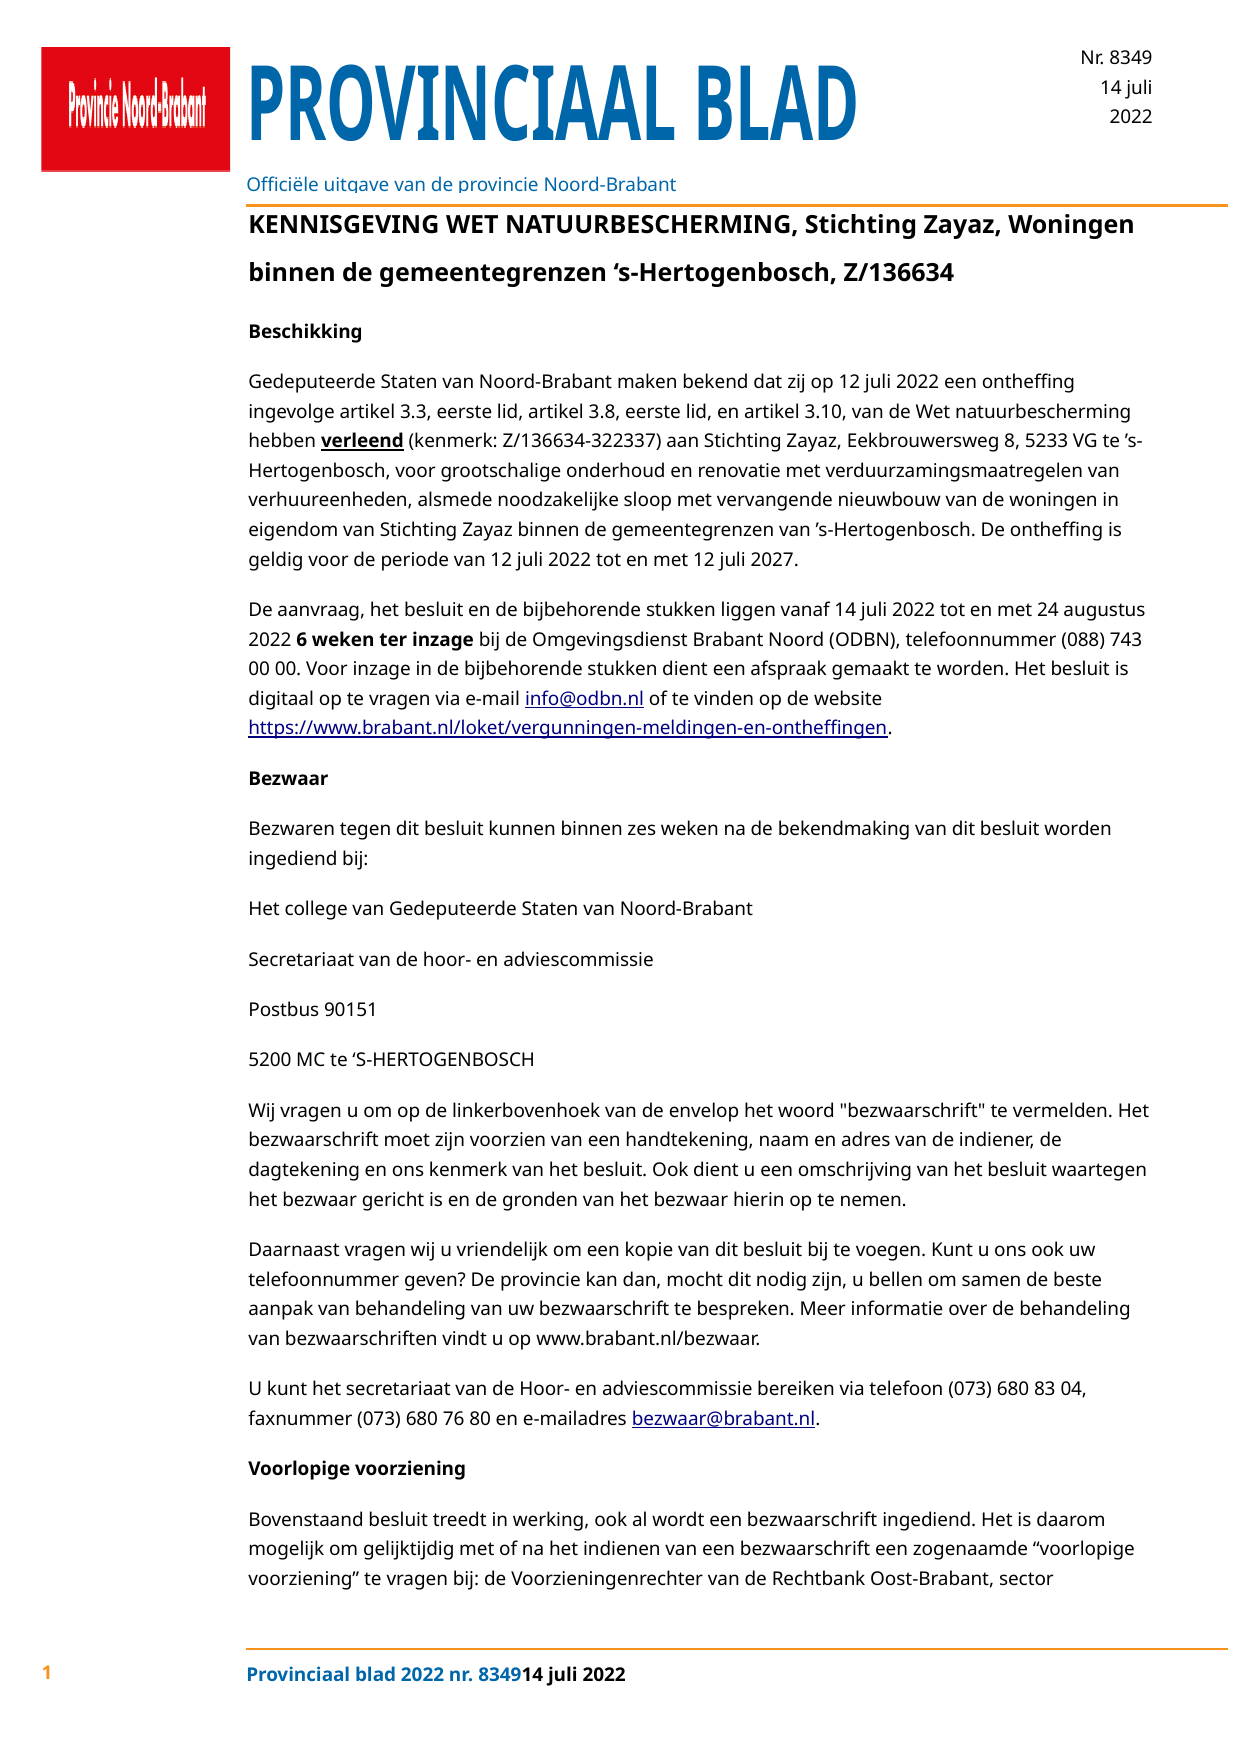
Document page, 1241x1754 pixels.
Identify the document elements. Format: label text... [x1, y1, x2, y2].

text Daarnaast vragen wij u vriendelijk om een kopie van dit besluit bij te voegen. Kunt u ons ook uw telefoonnummer geven? De provincie kan dan, mocht dit nodig zijn, u bellen om samen de beste aanpak van behandeling van uw bezwaarschrift te bespreken. Meer informatie over de behandeling van bezwaarschriften vindt u op www.brabant.nl/bezwaar. [248, 1236, 1152, 1351]
text U kunt het secretariaat van de Hoor- en adviescommissie bereiken via telefoon (073) 680 83 04, faxnummer (073) 680 76 80 en e-mailadres bezwaar@brabant.nl. [248, 1375, 1152, 1431]
text Bezwaar [248, 765, 1152, 791]
text Postbus 90151 [248, 996, 1152, 1022]
text Het college van Gedeputeerde Staten van Noord-Brabant [248, 895, 1152, 921]
text Gedeputeerde Staten van Noord-Brabant maken bekend dat zij op 12 juli 2022 een ontheffing ingevolge artikel 3.3, eerste lid, artikel 3.8, eerste lid, en artikel 3.10, van de Wet natuurbescherming hebben verleend (kenmerk: Z/136634-322337) aan Stichting Zayaz, Eekbrouwersweg 8, 5233 VG te ’s-Hertogenbosch, voor grootschalige onderhoud en renovatie met verduurzamingsmaatregelen van verhuureenheden, alsmede noodzakelijke sloop met vervangende nieuwbouw van de woningen in eigendom van Stichting Zayaz binnen de gemeentegrenzen van ’s-Hertogenbosch. De ontheffing is geldig voor de periode van 12 juli 2022 tot en met 12 juli 2027. [248, 368, 1152, 572]
text De aanvraag, het besluit en de bijbehorende stukken liggen vanaf 14 juli 2022 tot en met 24 augustus 2022 6 weken ter inzage bij de Omgevingsdienst Brabant Noord (ODBN), telefoonnummer (088) 743 00 00. Voor inzage in de bijbehorende stukken dient een afspraak gemaakt te worden. Het besluit is digitaal op te vragen via e-mail info@odbn.nl of te vinden op de website https://www.brabant.nl/loket/vergunningen-meldingen-en-ontheffingen. [248, 596, 1152, 740]
text Voorlopige voorziening [248, 1455, 1152, 1481]
text Beschikking [248, 318, 1152, 344]
text Secretariaat van de hoor- en adviescommissie [248, 946, 1152, 972]
text Bezwaren tegen dit besluit kunnen binnen zes weken na de bekendmaking van dit besluit worden ingediend bij: [248, 815, 1152, 871]
text 5200 MC te ‘S‑HERTOGENBOSCH [248, 1047, 1152, 1072]
text Bovenstaand besluit treedt in werking, ook al wordt een bezwaarschrift ingediend. Het is daarom mogelijk om gelijktijdig met of na het indienen van een bezwaarschrift een zogenaamde “voorlopige voorziening” te vragen bij: de Voorzieningenrechter van de Rechtbank Oost-Brabant, sector [248, 1506, 1152, 1591]
text KENNISGEVING WET NATUURBESCHERMING, Stichting Zayaz, Woningen binnen de gemeentegrenzen ‘s-Hertogenbosch, Z/136634 [248, 207, 1152, 288]
text Wij vragen u om op de linkerbovenhoek van de envelop het woord "bezwaarschrift" te vermelden. Het bezwaarschrift moet zijn voorzien van een handtekening, naam en adres van de indiener, de dagtekening en ons kenmerk van het besluit. Ook dient u een omschrijving van het besluit waartegen het bezwaar gericht is en de gronden van het bezwaar hierin op te nemen. [248, 1097, 1152, 1212]
picture [41, 47, 231, 172]
